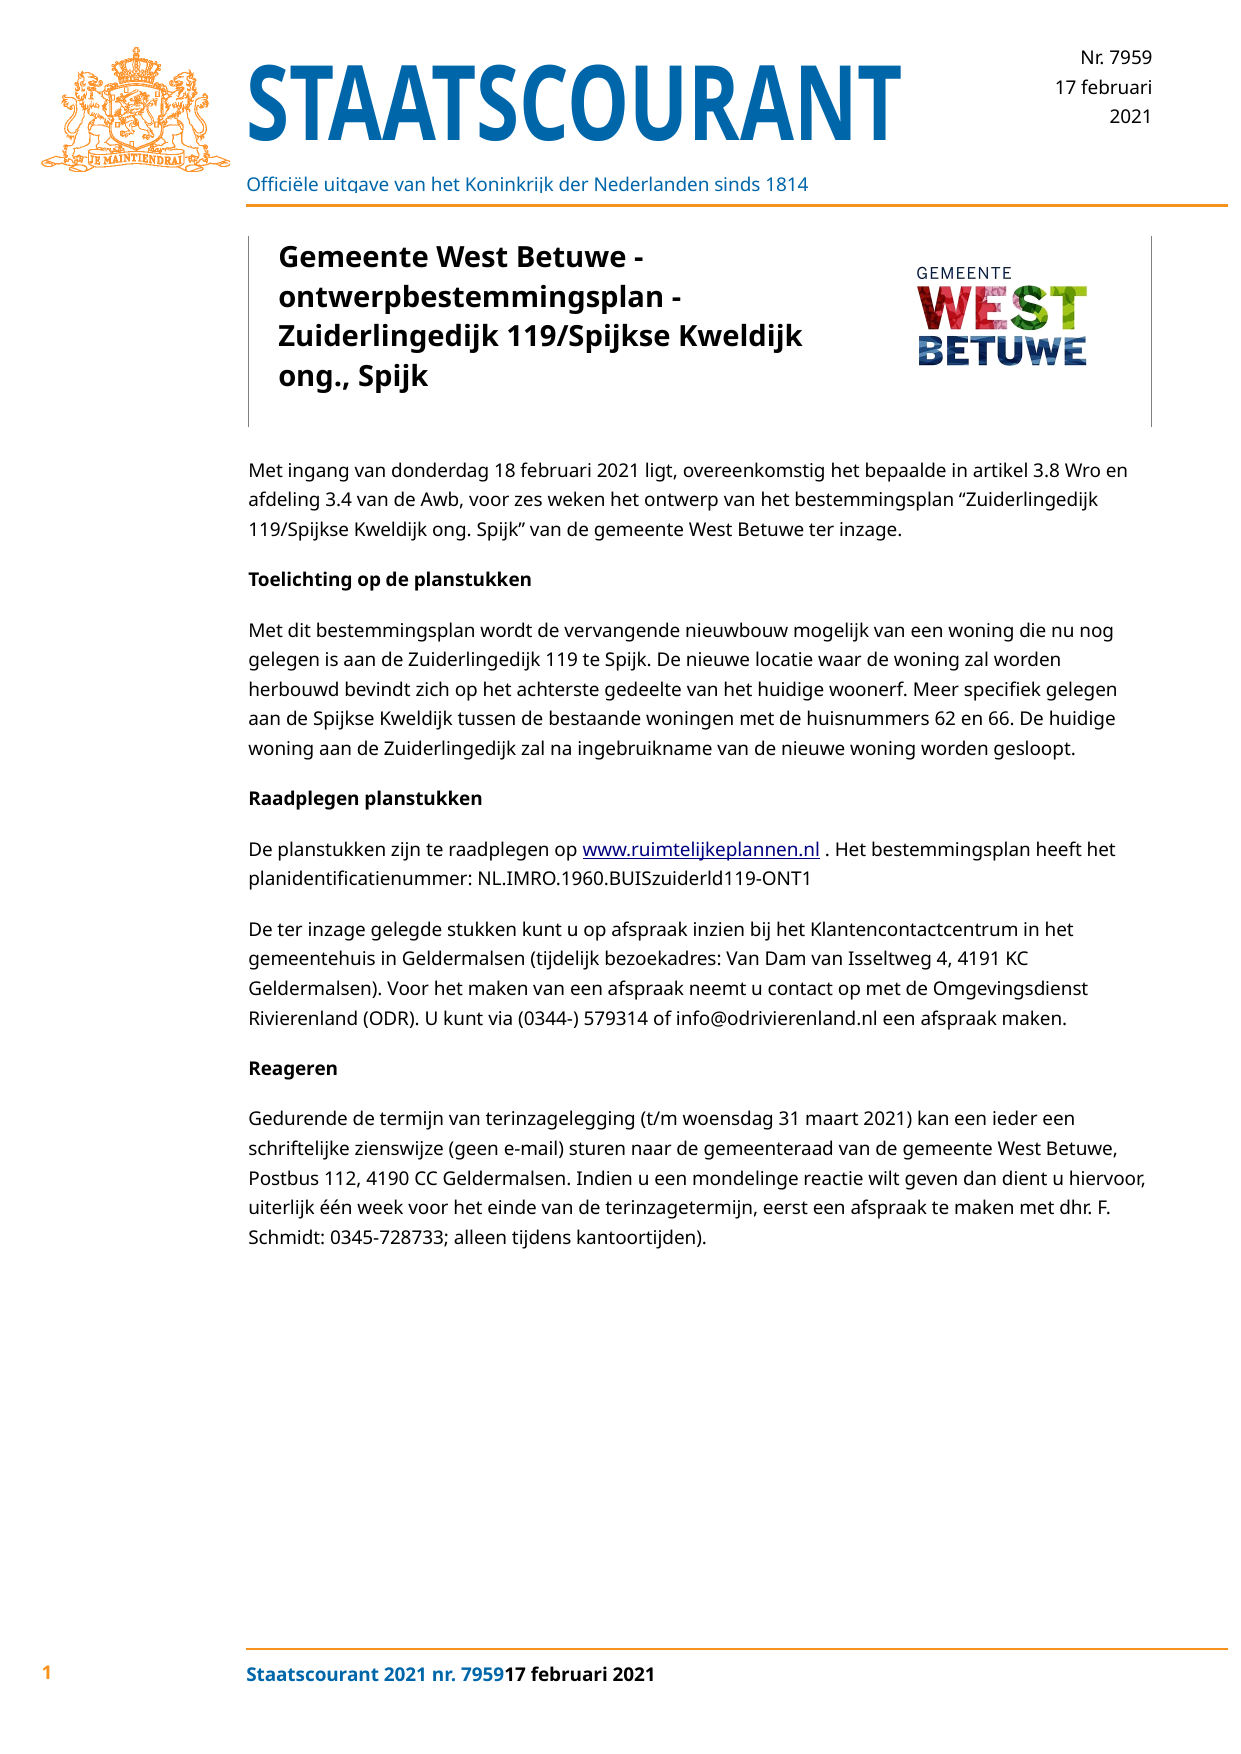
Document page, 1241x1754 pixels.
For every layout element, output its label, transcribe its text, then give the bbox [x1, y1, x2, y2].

text Toelichting op de planstukken [248, 566, 1152, 592]
text Gedurende de termijn van terinzagelegging (t/m woensdag 31 maart 2021) kan een ieder een schriftelijke zienswijze (geen e-mail) sturen naar de gemeenteraad van de gemeente West Betuwe, Postbus 112, 4190 CC Geldermalsen. Indien u een mondelinge reactie wilt geven dan dient u hiervoor, uiterlijk één week voor het einde van de terinzagetermijn, eerst een afspraak te maken met dhr. F. Schmidt: 0345-728733; alleen tijdens kantoortijden). [248, 1106, 1152, 1249]
text Met ingang van donderdag 18 februari 2021 ligt, overeenkomstig het bepaalde in artikel 3.8 Wro en afdeling 3.4 van de Awb, voor zes weken het ontwerp van het bestemmingsplan “Zuiderlingedijk 119/Spijkse Kweldijk ong. Spijk” van de gemeente West Betuwe ter inzage. [248, 457, 1152, 542]
table_header Gemeente West Betuwe - ontwerpbestemmingsplan - Zuiderlingedijk 119/Spijkse Kweldijk ong., Spijk [249, 236, 850, 427]
picture [882, 236, 1119, 402]
text De planstukken zijn te raadplegen op www.ruimtelijkeplannen.nl . Het bestemmingsplan heeft het planidentificatienummer: NL.IMRO.1960.BUISzuiderld119-ONT1 [248, 836, 1152, 891]
text Reageren [248, 1055, 1152, 1081]
text De ter inzage gelegde stukken kunt u op afspraak inzien bij het Klantencontactcentrum in het gemeentehuis in Geldermalsen (tijdelijk bezoekadres: Van Dam van Isseltweg 4, 4191 KC Geldermalsen). Voor het maken van een afspraak neemt u contact op met de Omgevingsdienst Rivierenland (ODR). U kunt via (0344-) 579314 of info@odrivierenland.nl een afspraak maken. [248, 916, 1152, 1030]
picture [41, 47, 231, 172]
text Met dit bestemmingsplan wordt de vervangende nieuwbouw mogelijk van een woning die nu nog gelegen is aan de Zuiderlingedijk 119 te Spijk. De nieuwe locatie waar de woning zal worden herbouwd bevindt zich op het achterste gedeelte van het huidige woonerf. Meer specifiek gelegen aan de Spijkse Kweldijk tussen de bestaande woningen met de huisnummers 62 en 66. De huidige woning aan de Zuiderlingedijk zal na ingebruikname van de nieuwe woning worden gesloopt. [248, 617, 1152, 761]
text Raadplegen planstukken [248, 786, 1152, 811]
table_header [850, 236, 1151, 427]
